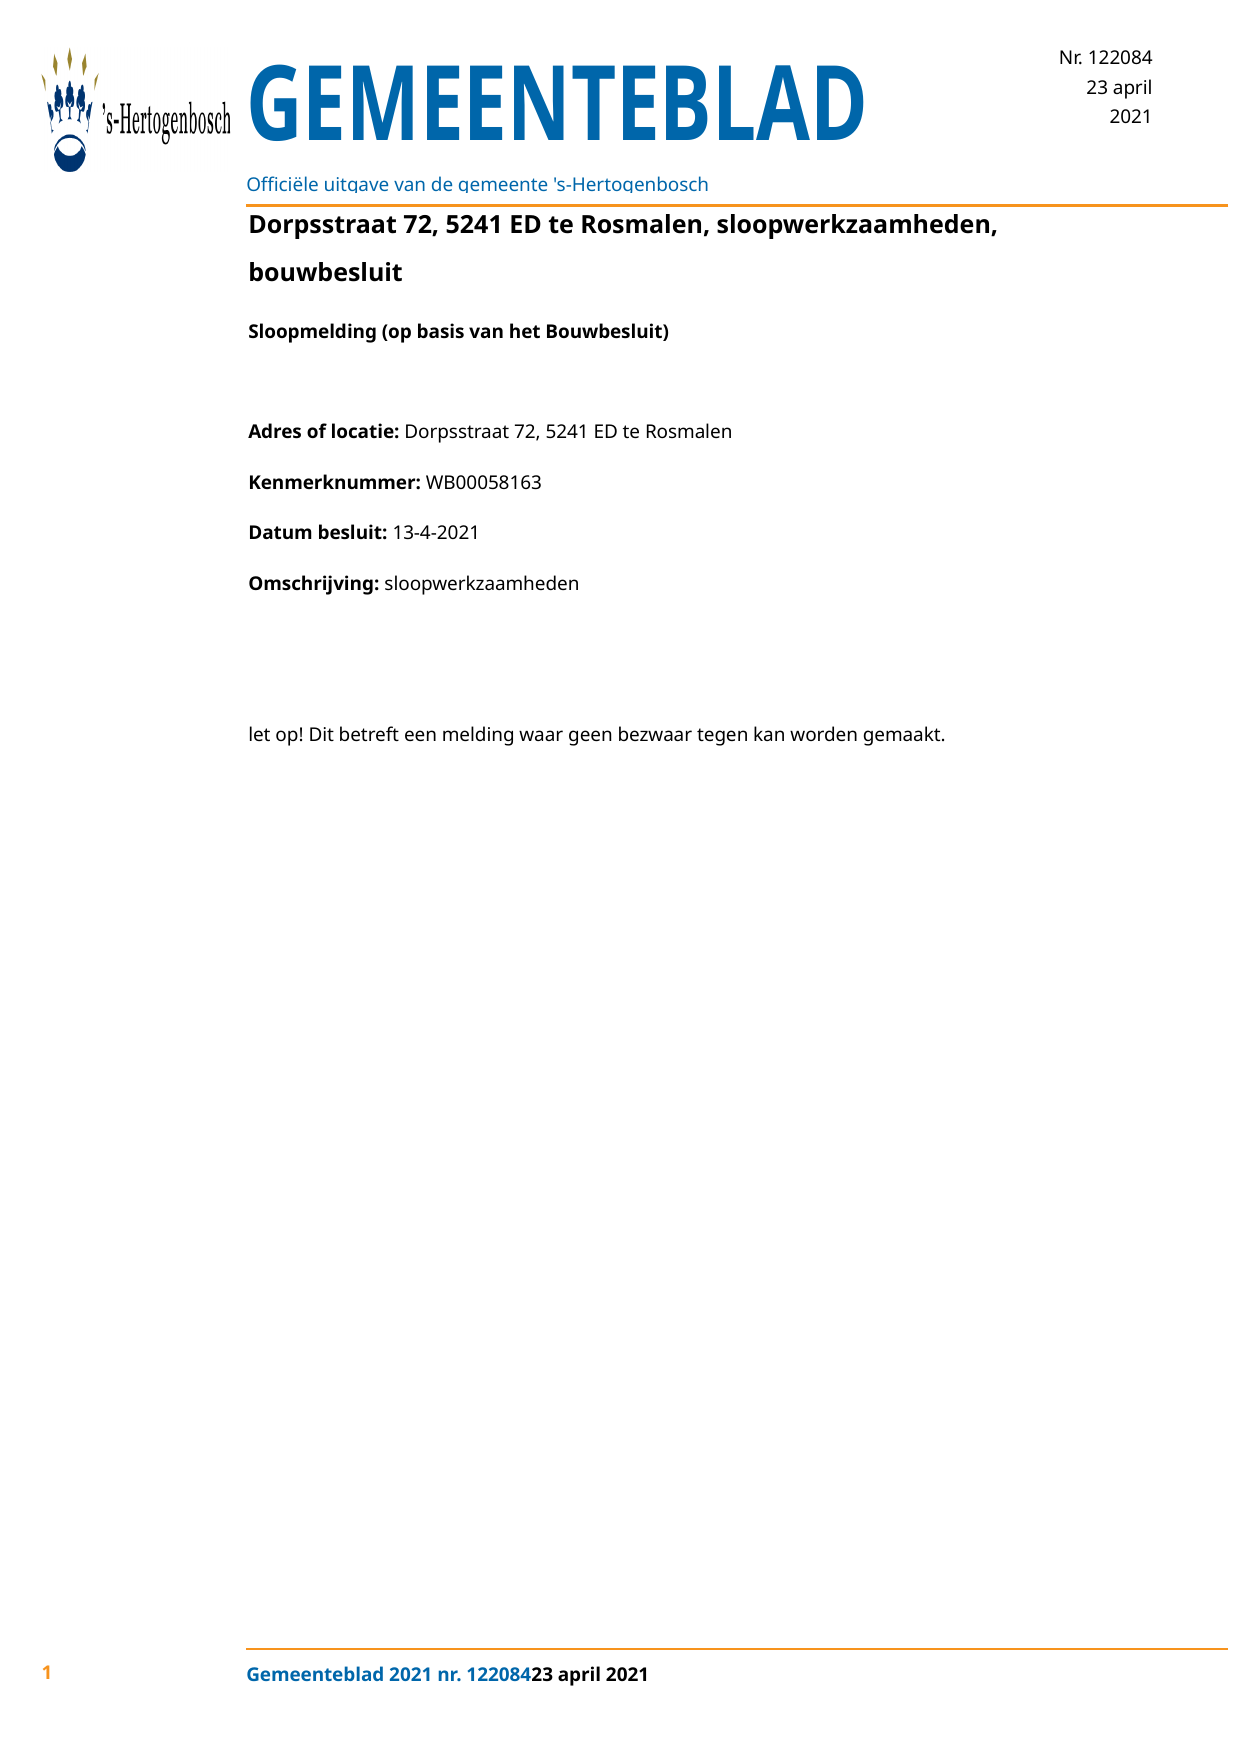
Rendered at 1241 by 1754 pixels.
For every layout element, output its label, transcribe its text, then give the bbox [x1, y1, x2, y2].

text Adres of locatie: Dorpsstraat 72, 5241 ED te Rosmalen [248, 419, 1152, 444]
picture [41, 47, 231, 172]
text Omschrijving: sloopwerkzaamheden [248, 570, 1152, 596]
text let op! Dit betreft een melding waar geen bezwaar tegen kan worden gemaakt. [248, 721, 1152, 747]
text Datum besluit: 13-4-2021 [248, 519, 1152, 545]
text Dorpsstraat 72, 5241 ED te Rosmalen, sloopwerkzaamheden, bouwbesluit [248, 207, 1152, 288]
text Kenmerknummer: WB00058163 [248, 469, 1152, 495]
text Sloopmelding (op basis van het Bouwbesluit) [248, 318, 1152, 344]
